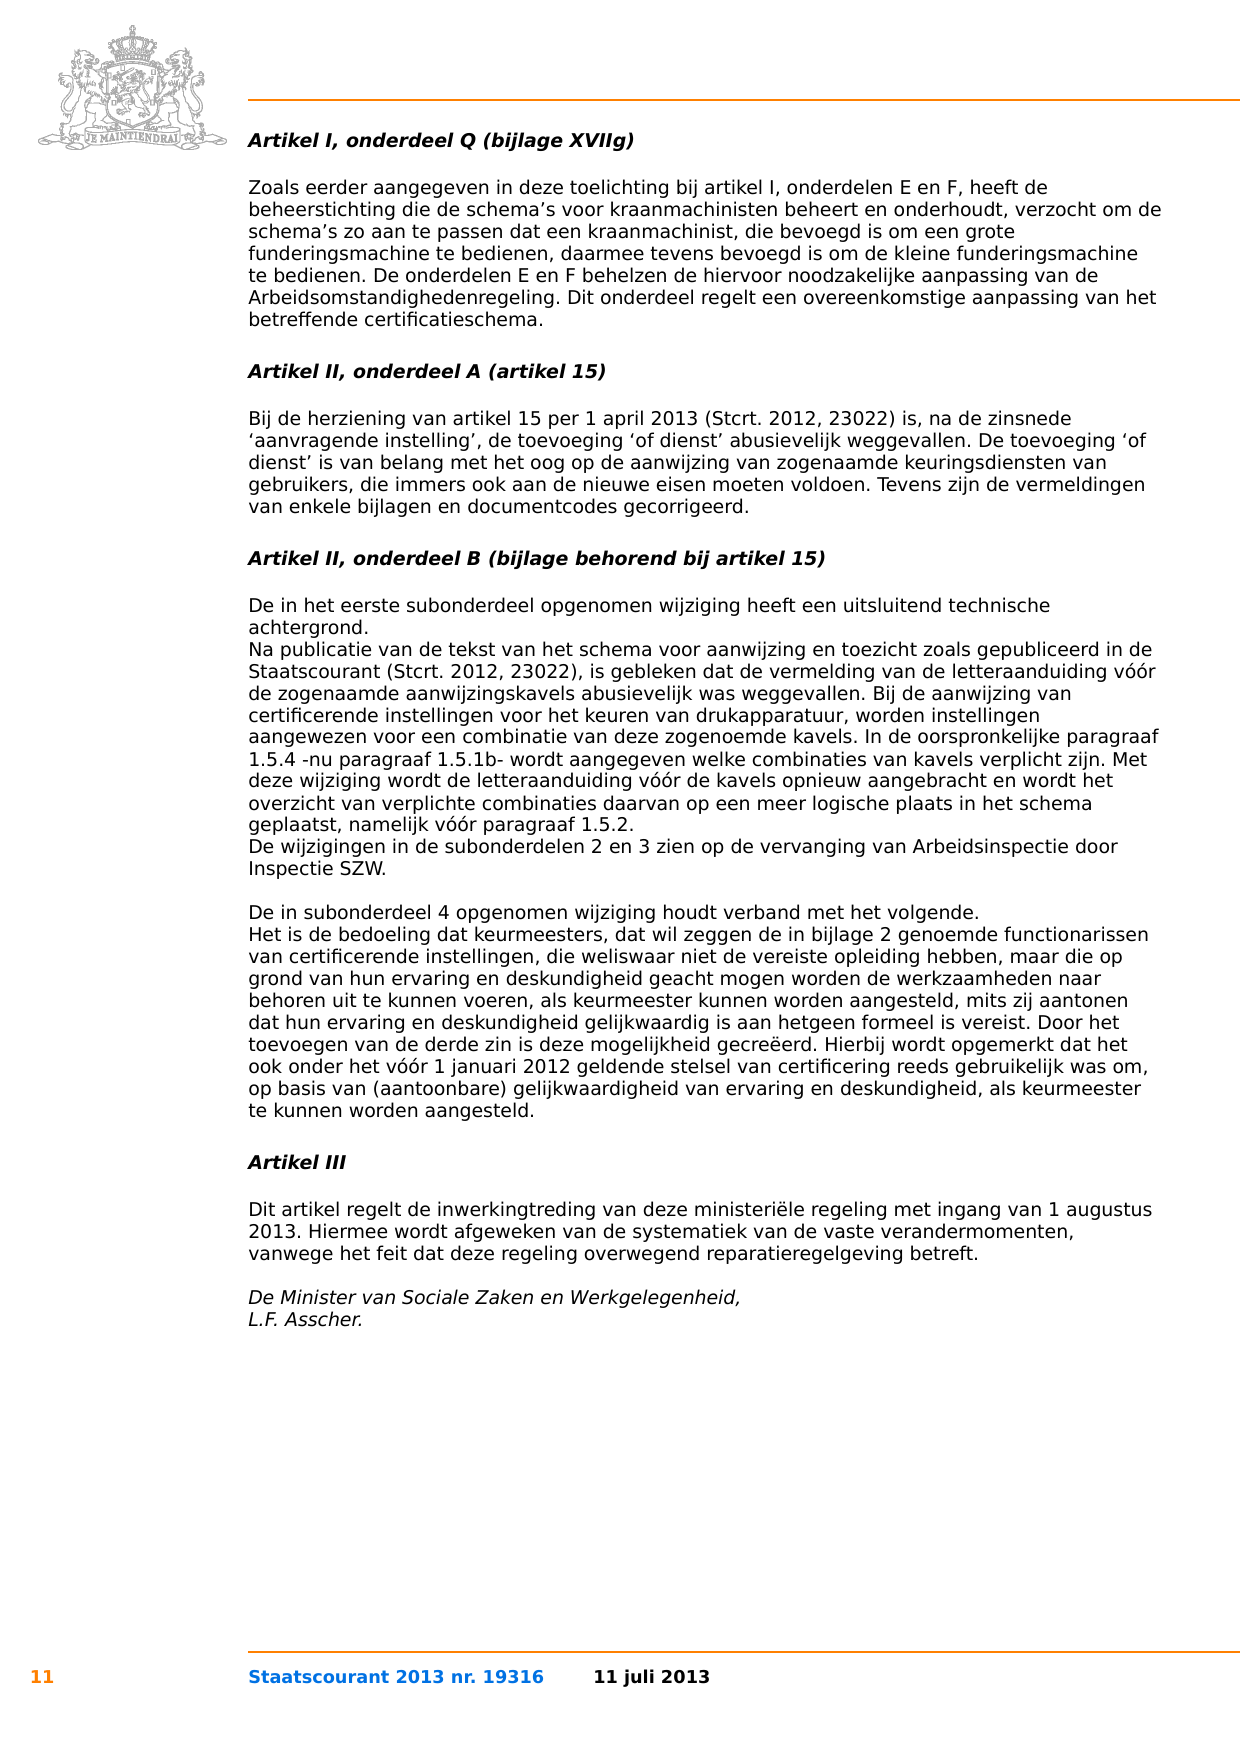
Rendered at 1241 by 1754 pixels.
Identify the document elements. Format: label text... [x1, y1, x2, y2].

text Na publicatie van de tekst van het schema voor aanwijzing en toezicht zoals gepubliceerd in de Staatscourant (Stcrt. 2012, 23022), is gebleken dat de vermelding van de letteraanduiding vóór de zogenaamde aanwijzingskavels abusievelijk was weggevallen. Bij de aanwijzing van certificerende instellingen voor het keuren van drukapparatuur, worden instellingen aangewezen voor een combinatie van deze zogenoemde kavels. In de oorspronkelijke paragraaf 1.5.4 -nu paragraaf 1.5.1b- wordt aangegeven welke combinaties van kavels verplicht zijn. Met deze wijziging wordt de letteraanduiding vóór de kavels opnieuw aangebracht en wordt het overzicht van verplichte combinaties daarvan op een meer logische plaats in het schema geplaatst, namelijk vóór paragraaf 1.5.2. [248, 638, 1163, 836]
text Dit artikel regelt de inwerkingtreding van deze ministeriële regeling met ingang van 1 augustus 2013. Hiermee wordt afgeweken van de systematiek van de vaste verandermomenten, vanwege het feit dat deze regeling overwegend reparatieregelgeving betreft. [248, 1199, 1163, 1265]
text Het is de bedoeling dat keurmeesters, dat wil zeggen de in bijlage 2 genoemde functionarissen van certificerende instellingen, die weliswaar niet de vereiste opleiding hebben, maar die op grond van hun ervaring en deskundigheid geacht mogen worden de werkzaamheden naar behoren uit te kunnen voeren, als keurmeester kunnen worden aangesteld, mits zij aantonen dat hun ervaring en deskundigheid gelijkwaardig is aan hetgeen formeel is vereist. Door het toevoegen van de derde zin is deze mogelijkheid gecreëerd. Hierbij wordt opgemerkt dat het ook onder het vóór 1 januari 2012 geldende stelsel van certificering reeds gebruikelijk was om, op basis van (aantoonbare) gelijkwaardigheid van ervaring en deskundigheid, als keurmeester te kunnen worden aangesteld. [248, 924, 1163, 1122]
text Zoals eerder aangegeven in deze toelichting bij artikel I, onderdelen E en F, heeft de beheerstichting die de schema’s voor kraanmachinisten beheert en onderhoudt, verzocht om de schema’s zo aan te passen dat een kraanmachinist, die bevoegd is om een grote funderingsmachine te bedienen, daarmee tevens bevoegd is om de kleine funderingsmachine te bedienen. De onderdelen E en F behelzen de hiervoor noodzakelijke aanpassing van de Arbeidsomstandighedenregeling. Dit onderdeel regelt een overeenkomstige aanpassing van het betreffende certificatieschema. [248, 177, 1163, 331]
text De Minister van Sociale Zaken en Werkgelegenheid, L.F. Asscher. [248, 1287, 1163, 1331]
subtitle Artikel III [248, 1152, 1163, 1174]
subtitle Artikel II, onderdeel A (artikel 15) [248, 361, 1163, 383]
picture [38, 25, 227, 150]
text Bij de herziening van artikel 15 per 1 april 2013 (Stcrt. 2012, 23022) is, na de zinsnede ‘aanvragende instelling’, de toevoeging ‘of dienst’ abusievelijk weggevallen. De toevoeging ‘of dienst’ is van belang met het oog op de aanwijzing van zogenaamde keuringsdiensten van gebruikers, die immers ook aan de nieuwe eisen moeten voldoen. Tevens zijn de vermeldingen van enkele bijlagen en documentcodes gecorrigeerd. [248, 408, 1163, 518]
subtitle Artikel II, onderdeel B (bijlage behorend bij artikel 15) [248, 548, 1163, 569]
text De wijzigingen in de subonderdelen 2 en 3 zien op de vervanging van Arbeidsinspectie door Inspectie SZW. [248, 836, 1163, 880]
text De in het eerste subonderdeel opgenomen wijziging heeft een uitsluitend technische achtergrond. [248, 594, 1163, 638]
subtitle Artikel I, onderdeel Q (bijlage XVIIg) [248, 130, 1163, 152]
text De in subonderdeel 4 opgenomen wijziging houdt verband met het volgende. [248, 902, 1163, 924]
